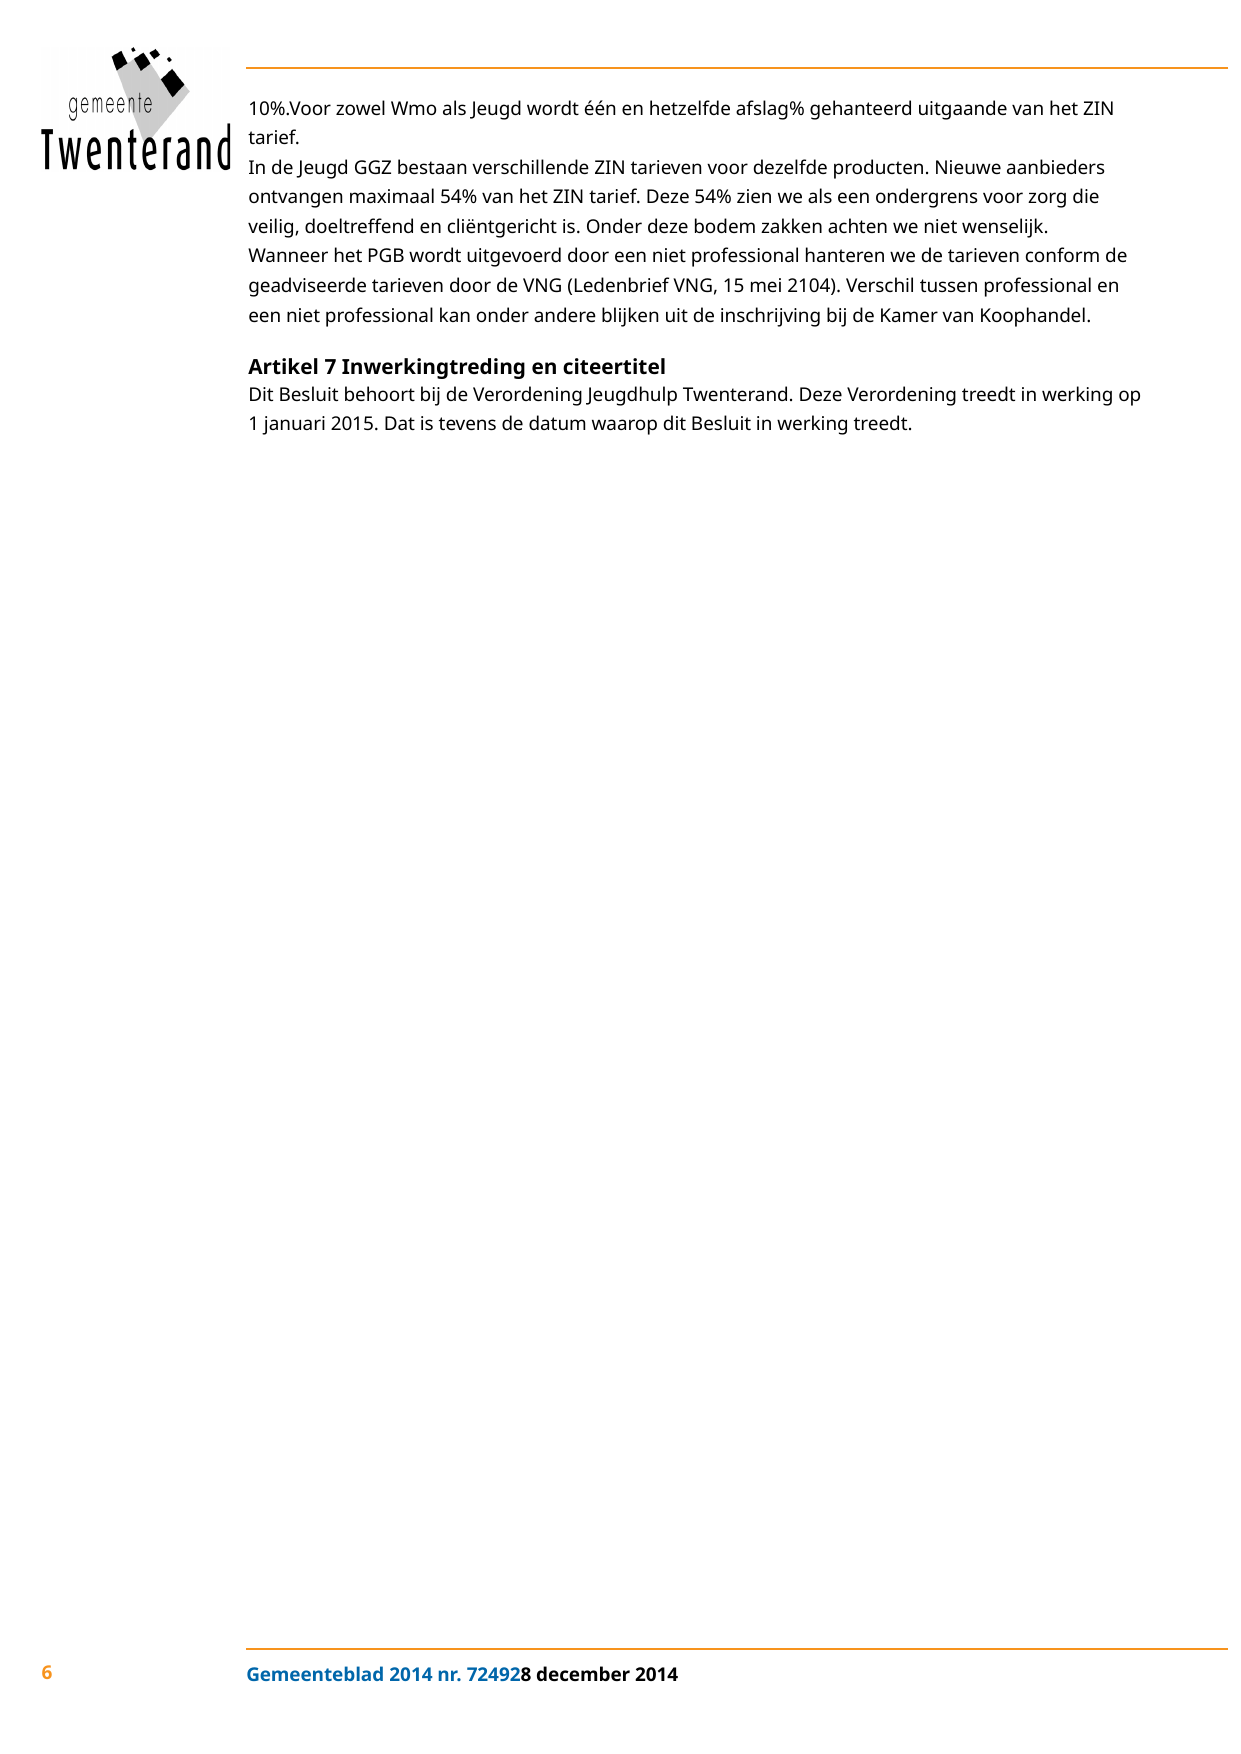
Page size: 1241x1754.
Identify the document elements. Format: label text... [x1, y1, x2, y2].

text Artikel 7 Inwerkingtreding en citeertitel [248, 352, 1152, 381]
text Wanneer het PGB wordt uitgevoerd door een niet professional hanteren we de tarieven conform de geadviseerde tarieven door de VNG (Ledenbrief VNG, 15 mei 2104). Verschil tussen professional en een niet professional kan onder andere blijken uit de inschrijving bij de Kamer van Koophandel. [248, 243, 1152, 328]
text 10%.Voor zowel Wmo als Jeugd wordt één en hetzelfde afslag% gehanteerd uitgaande van het ZIN tarief. [248, 95, 1152, 150]
text In de Jeugd GGZ bestaan verschillende ZIN tarieven voor dezelfde producten. Nieuwe aanbieders ontvangen maximaal 54% van het ZIN tarief. Deze 54% zien we als een ondergrens voor zorg die veilig, doeltreffend en cliëntgericht is. Onder deze bodem zakken achten we niet wenselijk. [248, 154, 1152, 239]
picture [41, 47, 231, 172]
text Dit Besluit behoort bij de Verordening Jeugdhulp Twenterand. Deze Verordening treedt in werking op 1 januari 2015. Dat is tevens de datum waarop dit Besluit in werking treedt. [248, 381, 1152, 436]
